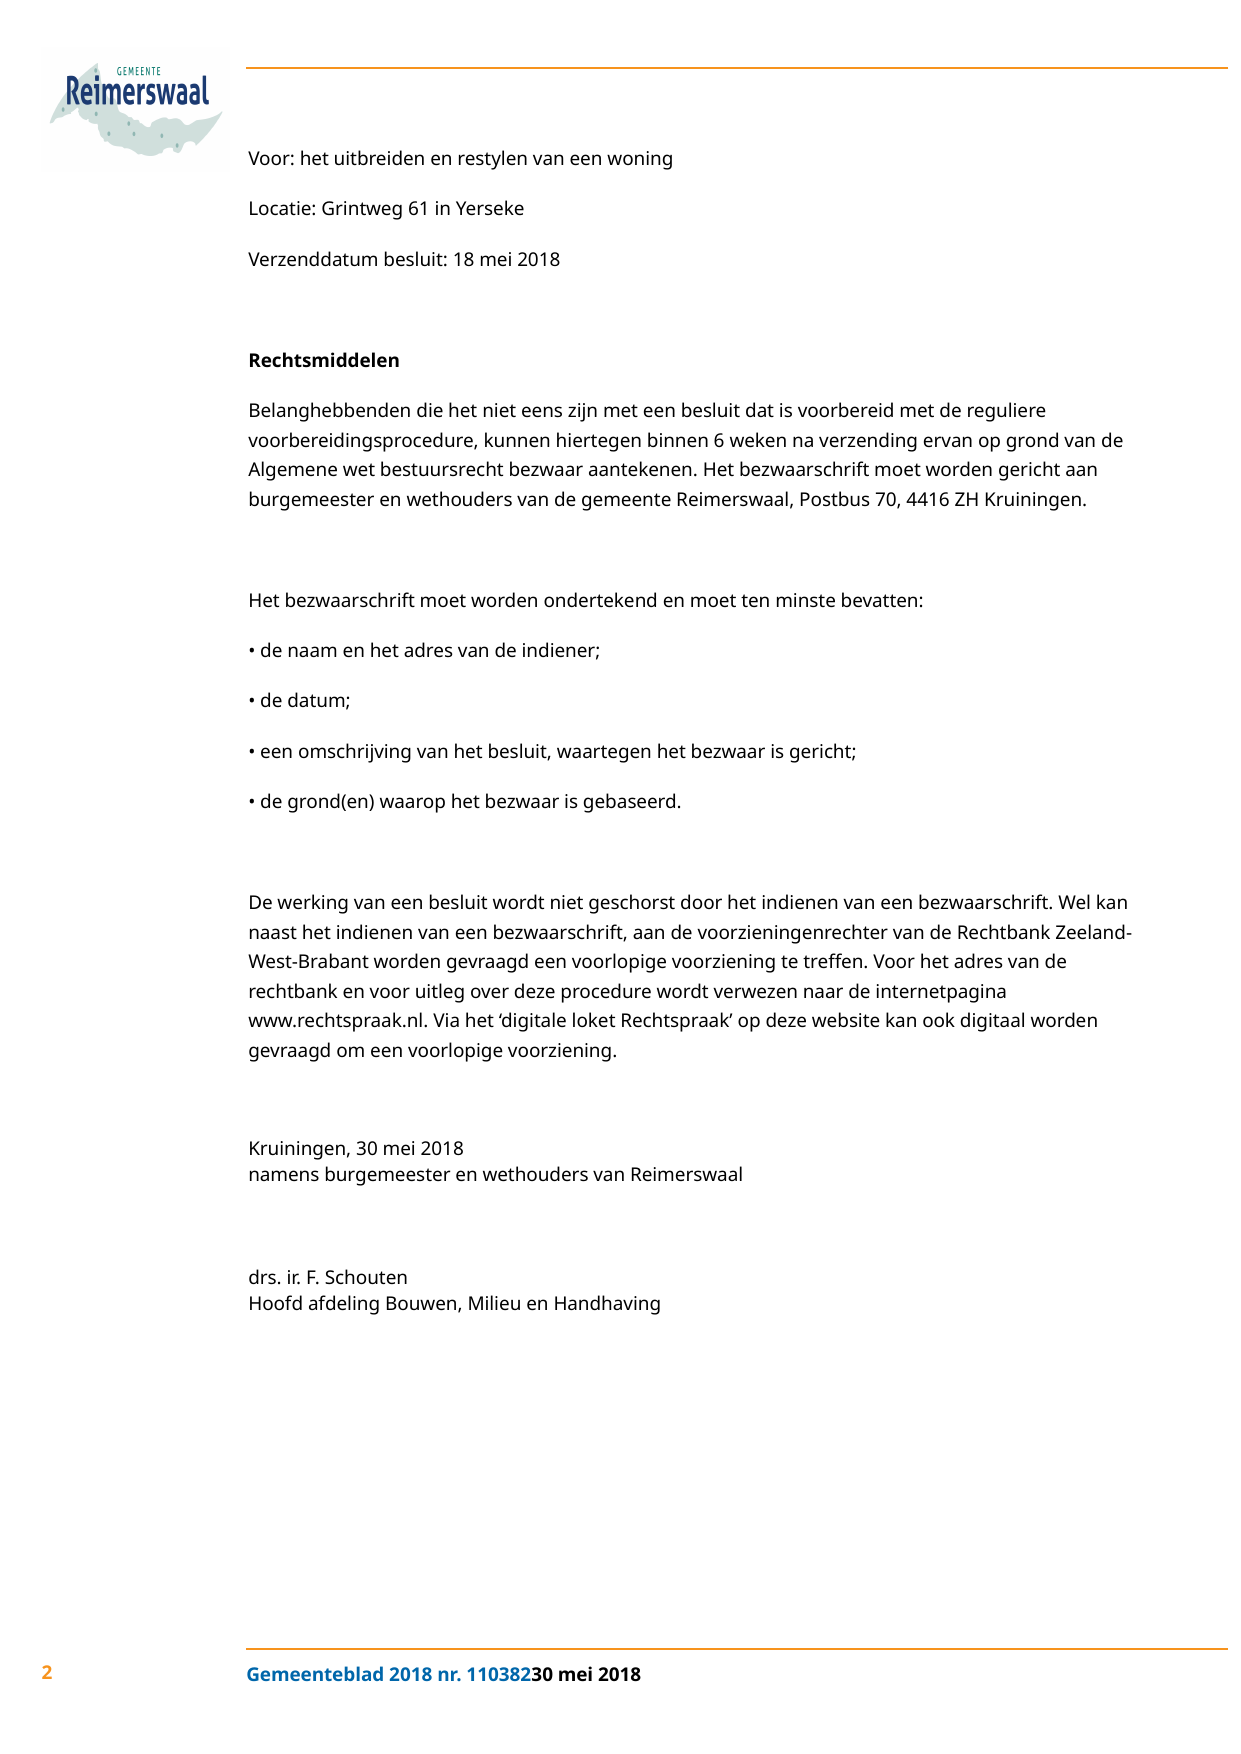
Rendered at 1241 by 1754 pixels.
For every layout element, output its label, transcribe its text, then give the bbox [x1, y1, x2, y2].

text Rechtsmiddelen [248, 347, 1152, 373]
text Het bezwaarschrift moet worden ondertekend en moet ten minste bevatten: [248, 587, 1152, 613]
text • de grond(en) waarop het bezwaar is gebaseerd. [248, 788, 1152, 814]
text Belanghebbenden die het niet eens zijn met een besluit dat is voorbereid met de reguliere voorbereidingsprocedure, kunnen hiertegen binnen 6 weken na verzending ervan op grond van de Algemene wet bestuursrecht bezwaar aantekenen. Het bezwaarschrift moet worden gericht aan burgemeester en wethouders van de gemeente Reimerswaal, Postbus 70, 4416 ZH Kruiningen. [248, 397, 1152, 512]
text Voor: het uitbreiden en restylen van een woning [248, 145, 1152, 171]
text • de datum; [248, 688, 1152, 713]
text namens burgemeester en wethouders van Reimerswaal [248, 1161, 1152, 1187]
text Kruiningen, 30 mei 2018 [248, 1136, 1152, 1161]
text Verzenddatum besluit: 18 mei 2018 [248, 246, 1152, 272]
text drs. ir. F. Schouten [248, 1264, 1152, 1290]
text Locatie: Grintweg 61 in Yerseke [248, 196, 1152, 221]
picture [41, 47, 231, 172]
text De werking van een besluit wordt niet geschorst door het indienen van een bezwaarschrift. Wel kan naast het indienen van een bezwaarschrift, aan de voorzieningenrechter van de Rechtbank Zeeland-West-Brabant worden gevraagd een voorlopige voorziening te treffen. Voor het adres van de rechtbank en voor uitleg over deze procedure wordt verwezen naar de internetpagina www.rechtspraak.nl. Via het ‘digitale loket Rechtspraak’ op deze website kan ook digitaal worden gevraagd om een voorlopige voorziening. [248, 889, 1152, 1063]
text Hoofd afdeling Bouwen, Milieu en Handhaving [248, 1290, 1152, 1316]
text • een omschrijving van het besluit, waartegen het bezwaar is gericht; [248, 738, 1152, 764]
text • de naam en het adres van de indiener; [248, 637, 1152, 663]
